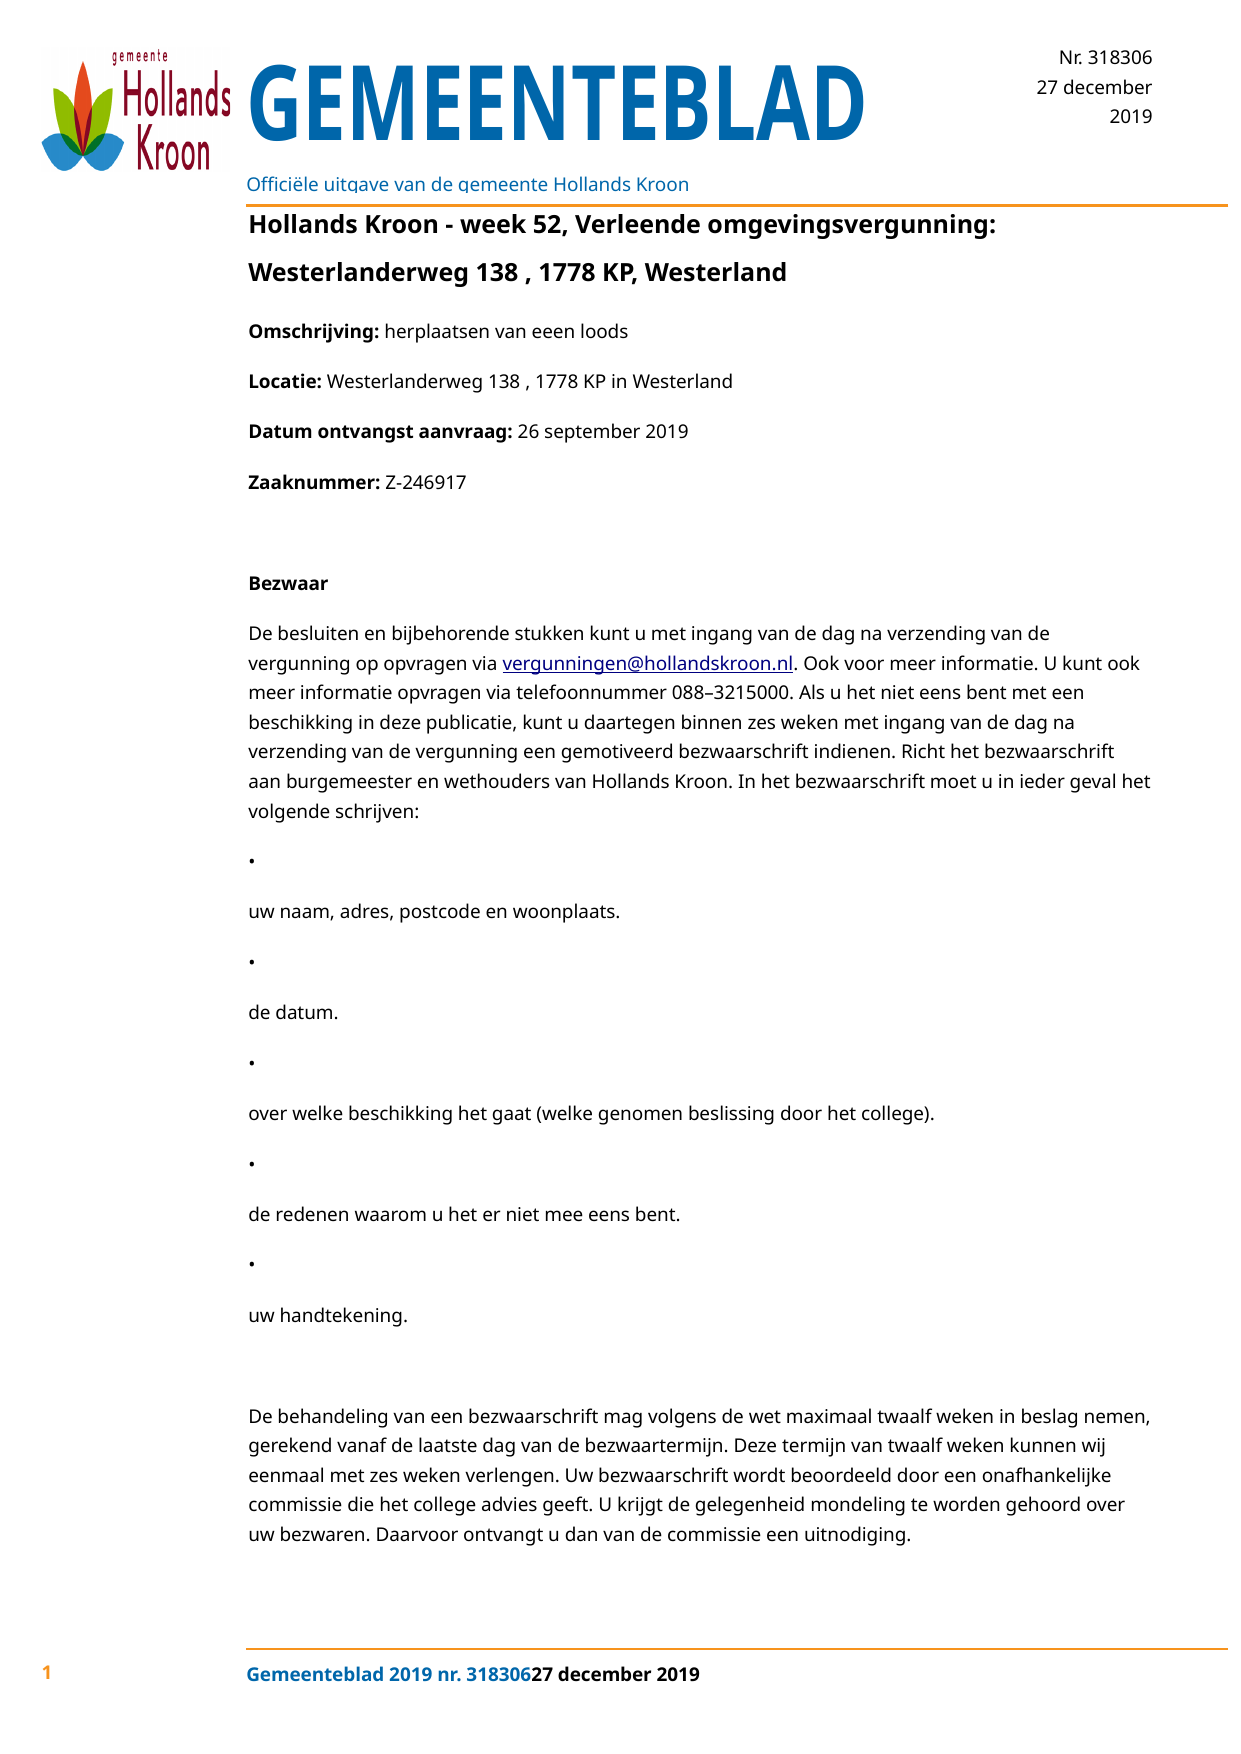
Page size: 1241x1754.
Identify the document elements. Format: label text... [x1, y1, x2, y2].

text Locatie: Westerlanderweg 138 , 1778 KP in Westerland [248, 368, 1152, 394]
text uw handtekening. [248, 1302, 1152, 1328]
text De behandeling van een bezwaarschrift mag volgens de wet maximaal twaalf weken in beslag nemen, gerekend vanaf de laatste dag van de bezwaartermijn. Deze termijn van twaalf weken kunnen wij eenmaal met zes weken verlengen. Uw bezwaarschrift wordt beoordeeld door een onafhankelijke commissie die het college advies geeft. U krijgt de gelegenheid mondeling te worden gehoord over uw bezwaren. Daarvoor ontvangt u dan van de commissie een uitnodiging. [248, 1403, 1152, 1547]
text Zaaknummer: Z-246917 [248, 469, 1152, 495]
text • [248, 1151, 1152, 1177]
text • [248, 1252, 1152, 1277]
text de redenen waarom u het er niet mee eens bent. [248, 1201, 1152, 1227]
text Datum ontvangst aanvraag: 26 september 2019 [248, 419, 1152, 444]
text De besluiten en bijbehorende stukken kunt u met ingang van de dag na verzending van de vergunning op opvragen via vergunningen@hollandskroon.nl. Ook voor meer informatie. U kunt ook meer informatie opvragen via telefoonnummer 088–3215000. Als u het niet eens bent met een beschikking in deze publicatie, kunt u daartegen binnen zes weken met ingang van de dag na verzending van de vergunning een gemotiveerd bezwaarschrift indienen. Richt het bezwaarschrift aan burgemeester en wethouders van Hollands Kroon. In het bezwaarschrift moet u in ieder geval het volgende schrijven: [248, 620, 1152, 824]
text Omschrijving: herplaatsen van eeen loods [248, 318, 1152, 344]
text • [248, 848, 1152, 874]
text • [248, 949, 1152, 975]
text uw naam, adres, postcode en woonplaats. [248, 899, 1152, 924]
text Hollands Kroon - week 52, Verleende omgevingsvergunning: Westerlanderweg 138 , 1778 KP, Westerland [248, 207, 1152, 288]
text de datum. [248, 999, 1152, 1025]
picture [41, 47, 231, 172]
text Bezwaar [248, 570, 1152, 596]
text over welke beschikking het gaat (welke genomen beslissing door het college). [248, 1100, 1152, 1126]
text • [248, 1050, 1152, 1076]
